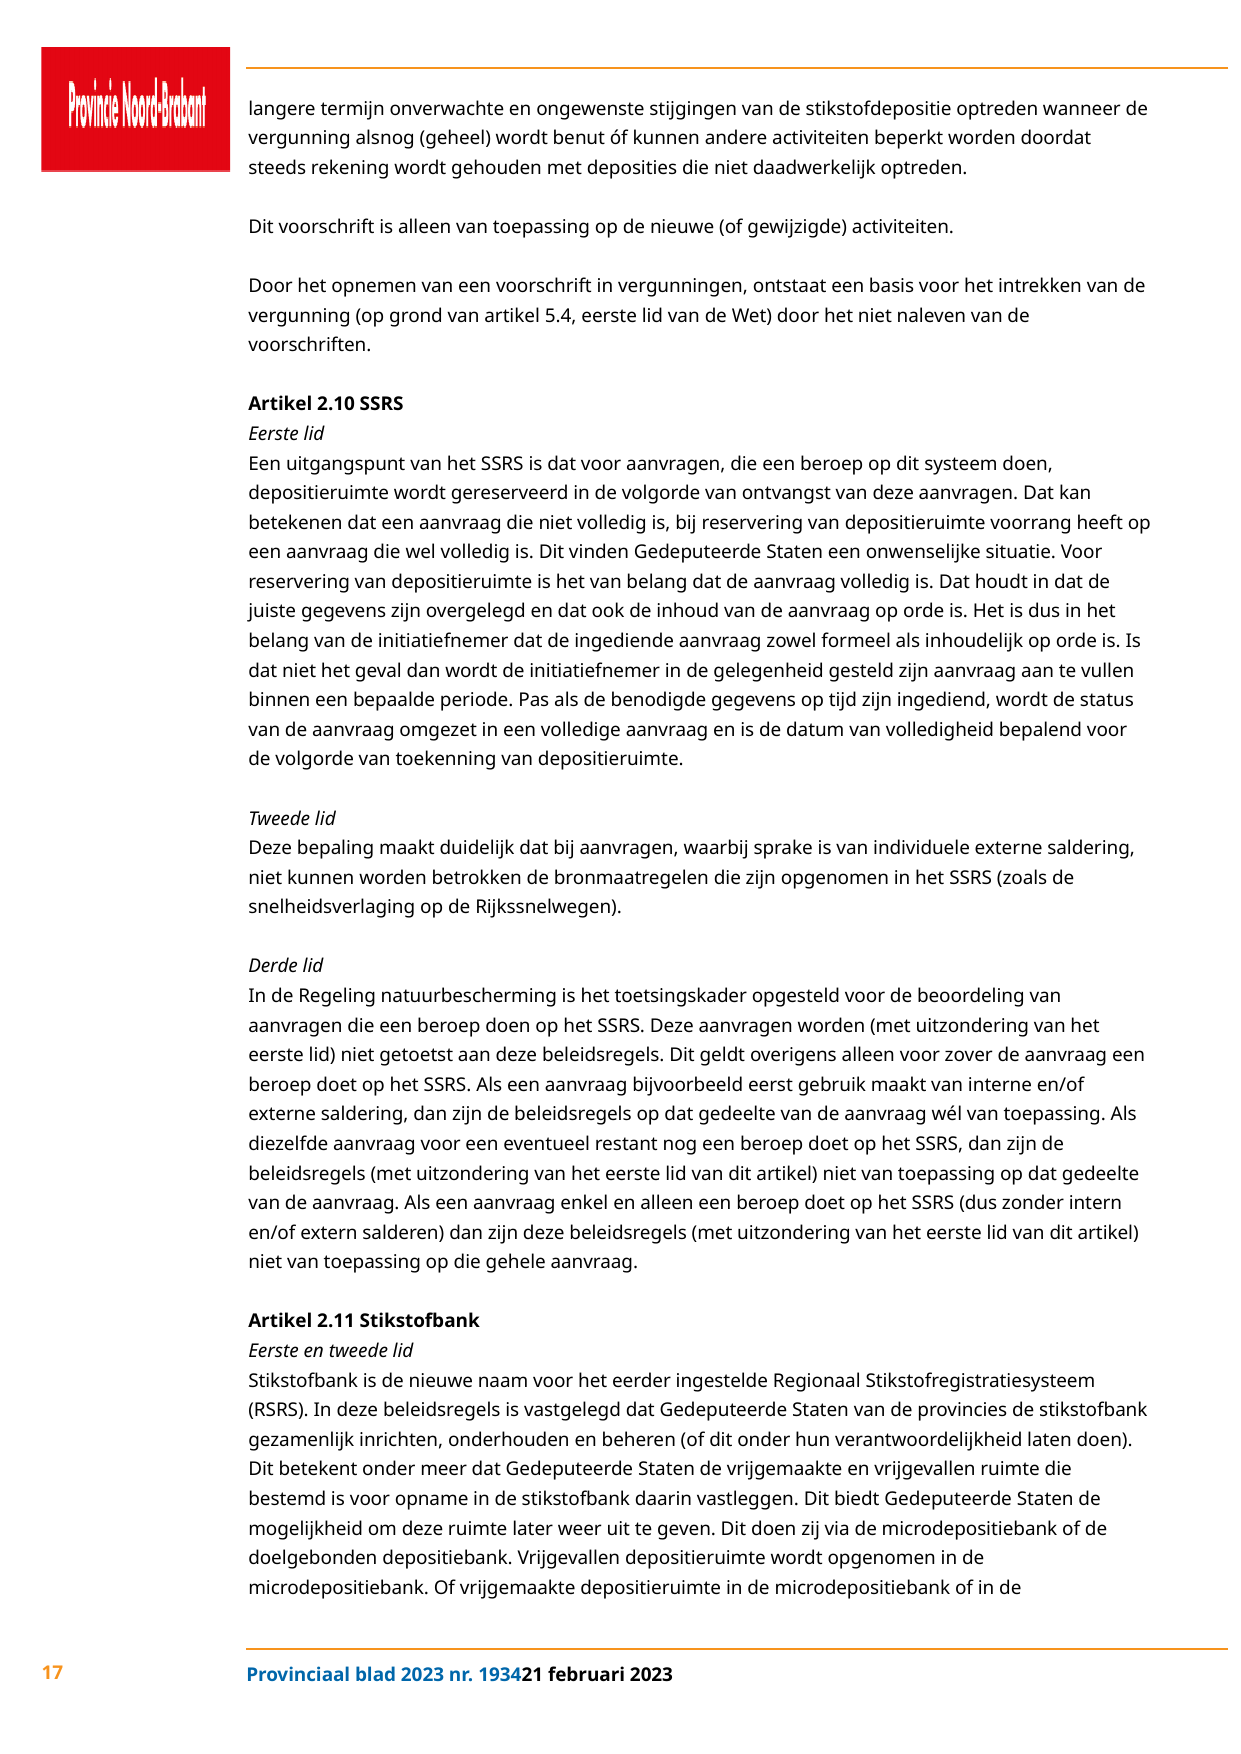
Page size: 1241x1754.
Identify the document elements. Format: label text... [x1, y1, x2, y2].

text Artikel 2.10 SSRS [248, 391, 1152, 416]
text Tweede lid [248, 805, 1152, 831]
text Eerste en tweede lid [248, 1337, 1152, 1363]
text langere termijn onverwachte en ongewenste stijgingen van de stikstofdepositie optreden wanneer de vergunning alsnog (geheel) wordt benut óf kunnen andere activiteiten beperkt worden doordat steeds rekening wordt gehouden met deposities die niet daadwerkelijk optreden. [248, 95, 1152, 180]
text In de Regeling natuurbescherming is het toetsingskader opgesteld voor de beoordeling van aanvragen die een beroep doen op het SSRS. Deze aanvragen worden (met uitzondering van het eerste lid) niet getoetst aan deze beleidsregels. Dit geldt overigens alleen voor zover de aanvraag een beroep doet op het SSRS. Als een aanvraag bijvoorbeeld eerst gebruik maakt van interne en/of externe saldering, dan zijn de beleidsregels op dat gedeelte van de aanvraag wél van toepassing. Als diezelfde aanvraag voor een eventueel restant nog een beroep doet op het SSRS, dan zijn de beleidsregels (met uitzondering van het eerste lid van dit artikel) niet van toepassing op dat gedeelte van de aanvraag. Als een aanvraag enkel en alleen een beroep doet op het SSRS (dus zonder intern en/of extern salderen) dan zijn deze beleidsregels (met uitzondering van het eerste lid van dit artikel) niet van toepassing op die gehele aanvraag. [248, 982, 1152, 1274]
text Een uitgangspunt van het SSRS is dat voor aanvragen, die een beroep op dit systeem doen, depositieruimte wordt gereserveerd in de volgorde van ontvangst van deze aanvragen. Dat kan betekenen dat een aanvraag die niet volledig is, bij reservering van depositieruimte voorrang heeft op een aanvraag die wel volledig is. Dit vinden Gedeputeerde Staten een onwenselijke situatie. Voor reservering van depositieruimte is het van belang dat de aanvraag volledig is. Dat houdt in dat de juiste gegevens zijn overgelegd en dat ook de inhoud van de aanvraag op orde is. Het is dus in het belang van de initiatiefnemer dat de ingediende aanvraag zowel formeel als inhoudelijk op orde is. Is dat niet het geval dan wordt de initiatiefnemer in de gelegenheid gesteld zijn aanvraag aan te vullen binnen een bepaalde periode. Pas als de benodigde gegevens op tijd zijn ingediend, wordt de status van de aanvraag omgezet in een volledige aanvraag en is de datum van volledigheid bepalend voor de volgorde van toekenning van depositieruimte. [248, 450, 1152, 771]
text Deze bepaling maakt duidelijk dat bij aanvragen, waarbij sprake is van individuele externe saldering, niet kunnen worden betrokken de bronmaatregelen die zijn opgenomen in het SSRS (zoals de snelheidsverlaging op de Rijkssnelwegen). [248, 834, 1152, 919]
picture [41, 47, 231, 172]
text Stikstofbank is de nieuwe naam voor het eerder ingestelde Regionaal Stikstofregistratiesysteem (RSRS). In deze beleidsregels is vastgelegd dat Gedeputeerde Staten van de provincies de stikstofbank gezamenlijk inrichten, onderhouden en beheren (of dit onder hun verantwoordelijkheid laten doen). Dit betekent onder meer dat Gedeputeerde Staten de vrijgemaakte en vrijgevallen ruimte die bestemd is voor opname in de stikstofbank daarin vastleggen. Dit biedt Gedeputeerde Staten de mogelijkheid om deze ruimte later weer uit te geven. Dit doen zij via de microdepositiebank of de doelgebonden depositiebank. Vrijgevallen depositieruimte wordt opgenomen in de microdepositiebank. Of vrijgemaakte depositieruimte in de microdepositiebank of in de [248, 1367, 1152, 1600]
text Artikel 2.11 Stikstofbank [248, 1308, 1152, 1333]
text Derde lid [248, 953, 1152, 978]
text Dit voorschrift is alleen van toepassing op de nieuwe (of gewijzigde) activiteiten. [248, 213, 1152, 239]
text Eerste lid [248, 420, 1152, 446]
text Door het opnemen van een voorschrift in vergunningen, ontstaat een basis voor het intrekken van de vergunning (op grond van artikel 5.4, eerste lid van de Wet) door het niet naleven van de voorschriften. [248, 272, 1152, 357]
